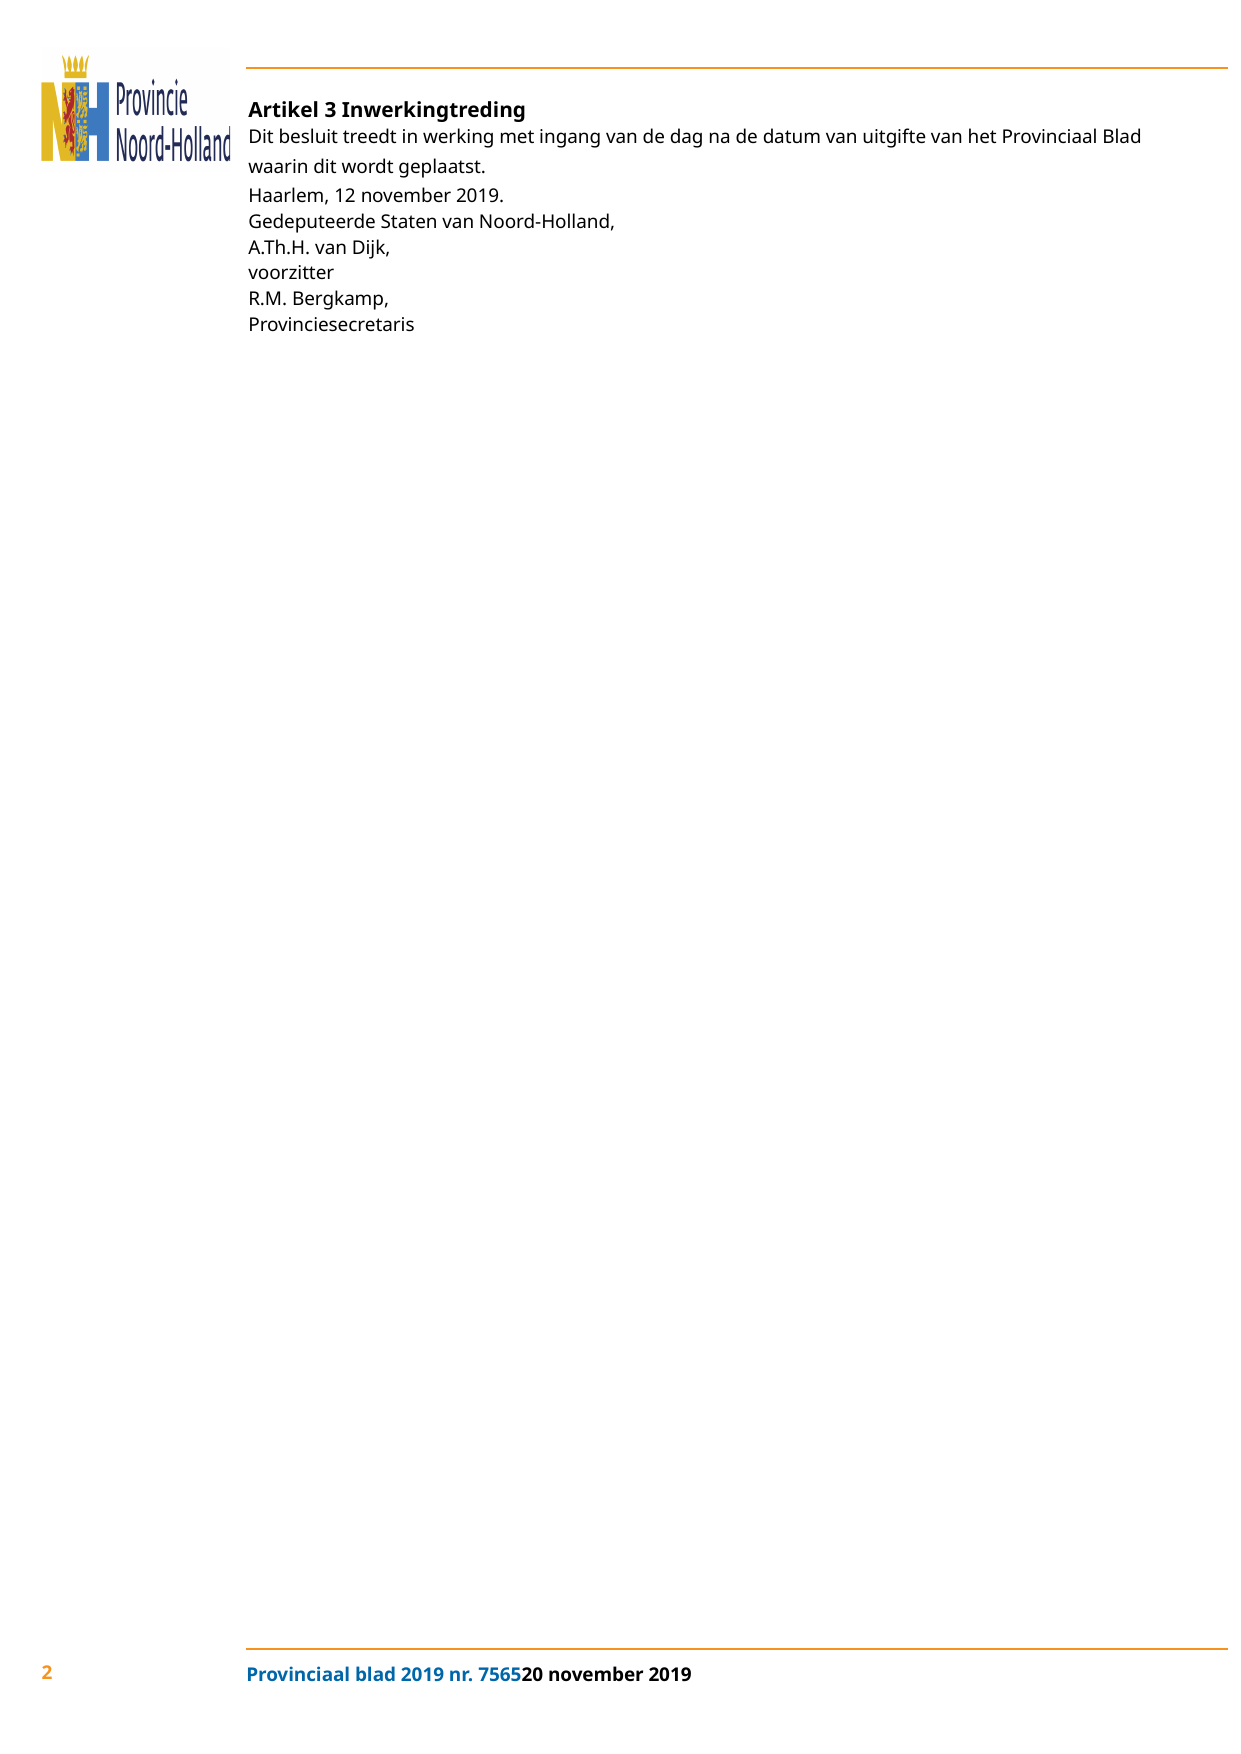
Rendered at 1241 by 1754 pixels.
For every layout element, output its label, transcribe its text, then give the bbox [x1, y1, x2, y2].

text R.M. Bergkamp, [248, 285, 1152, 311]
text A.Th.H. van Dijk, [248, 234, 1152, 259]
text voorzitter [248, 259, 1152, 285]
text Gedeputeerde Staten van Noord-Holland, [248, 208, 1152, 234]
text Dit besluit treedt in werking met ingang van de dag na de datum van uitgifte van het Provinciaal Blad waarin dit wordt geplaatst. [248, 123, 1152, 178]
text Haarlem, 12 november 2019. [248, 182, 1152, 208]
picture [41, 47, 231, 172]
text Artikel 3 Inwerkingtreding [248, 95, 1152, 123]
text Provinciesecretaris [248, 311, 1152, 337]
